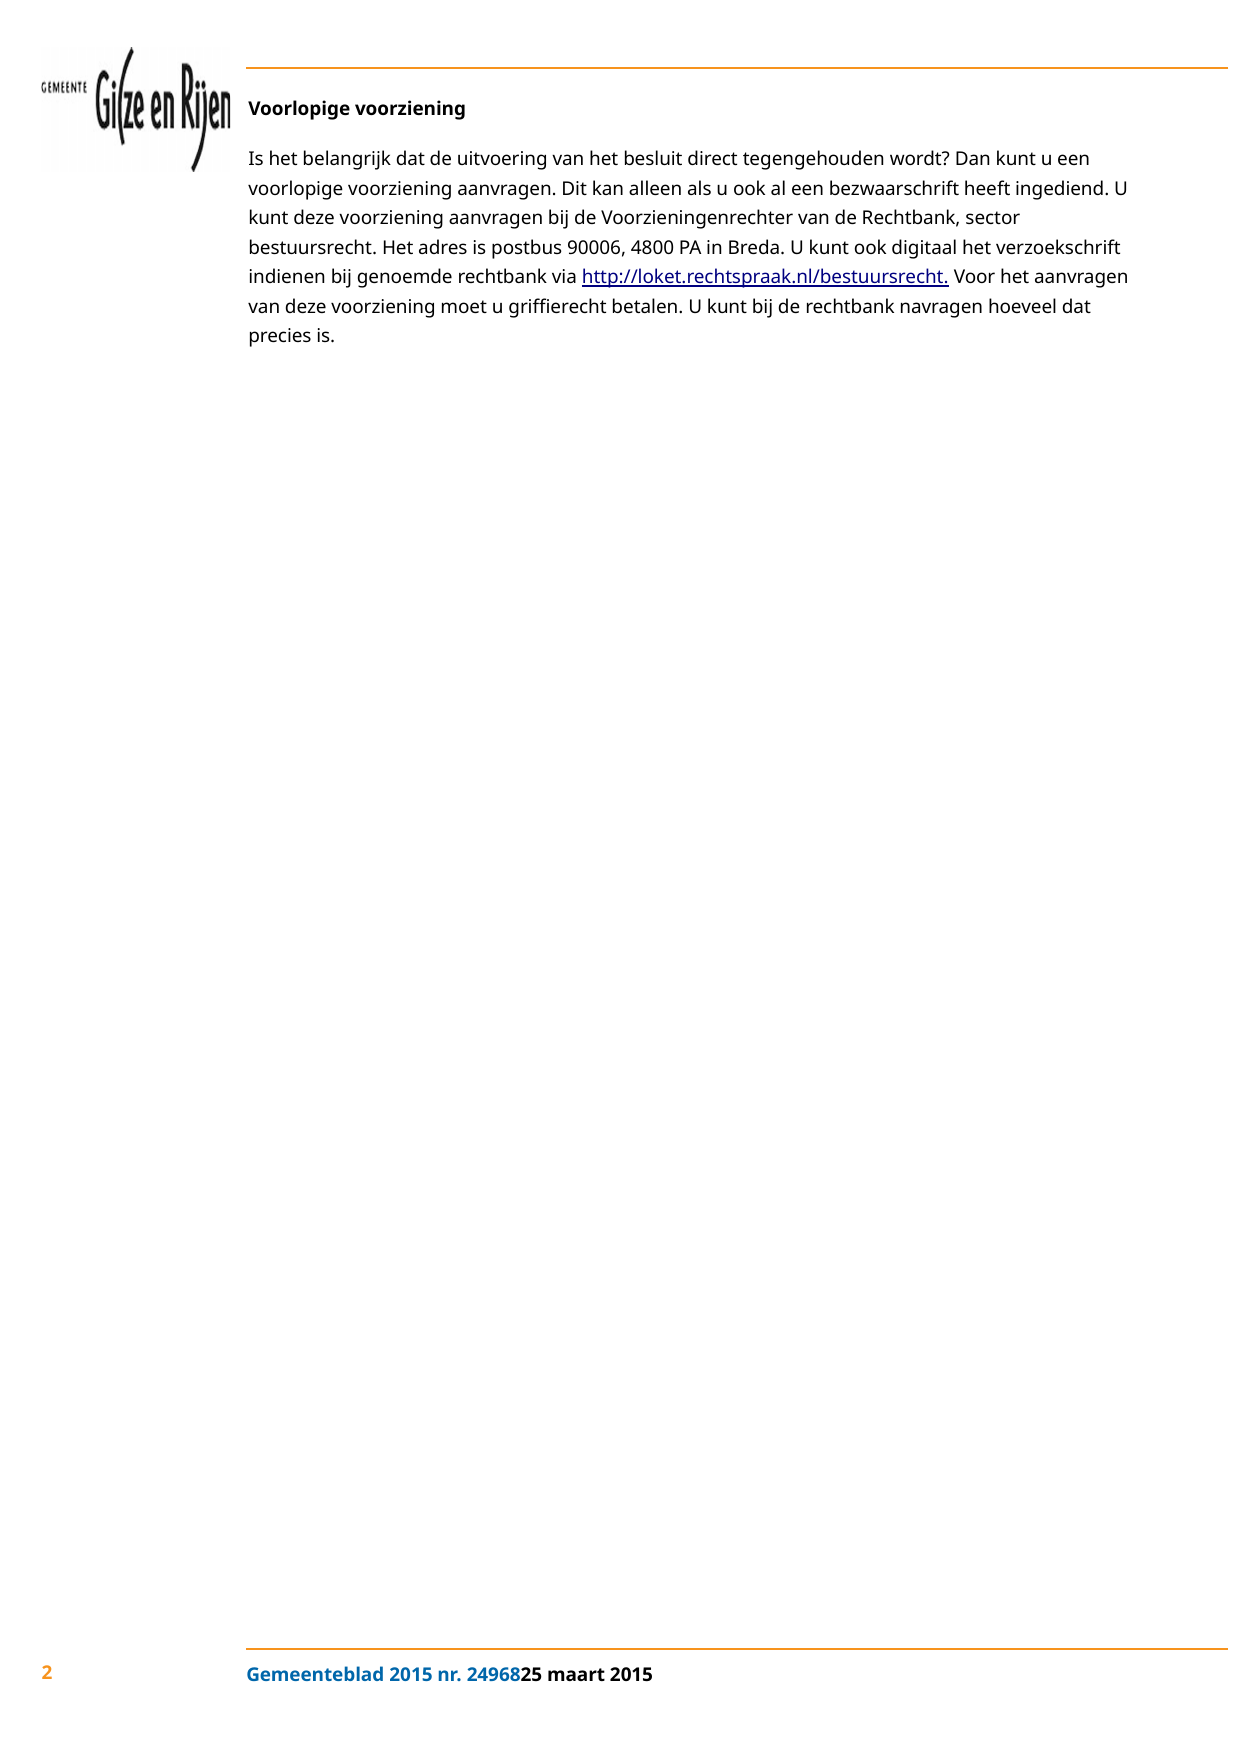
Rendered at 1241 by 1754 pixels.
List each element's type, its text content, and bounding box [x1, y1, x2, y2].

text Voorlopige voorziening [248, 95, 1152, 121]
picture [41, 47, 231, 172]
text Is het belangrijk dat de uitvoering van het besluit direct tegengehouden wordt? Dan kunt u een voorlopige voorziening aanvragen. Dit kan alleen als u ook al een bezwaarschrift heeft ingediend. U kunt deze voorziening aanvragen bij de Voorzieningenrechter van de Rechtbank, sector bestuursrecht. Het adres is postbus 90006, 4800 PA in Breda. U kunt ook digitaal het verzoekschrift indienen bij genoemde rechtbank via http://loket.rechtspraak.nl/bestuursrecht. Voor het aanvragen van deze voorziening moet u griffierecht betalen. U kunt bij de rechtbank navragen hoeveel dat precies is. [248, 145, 1152, 348]
